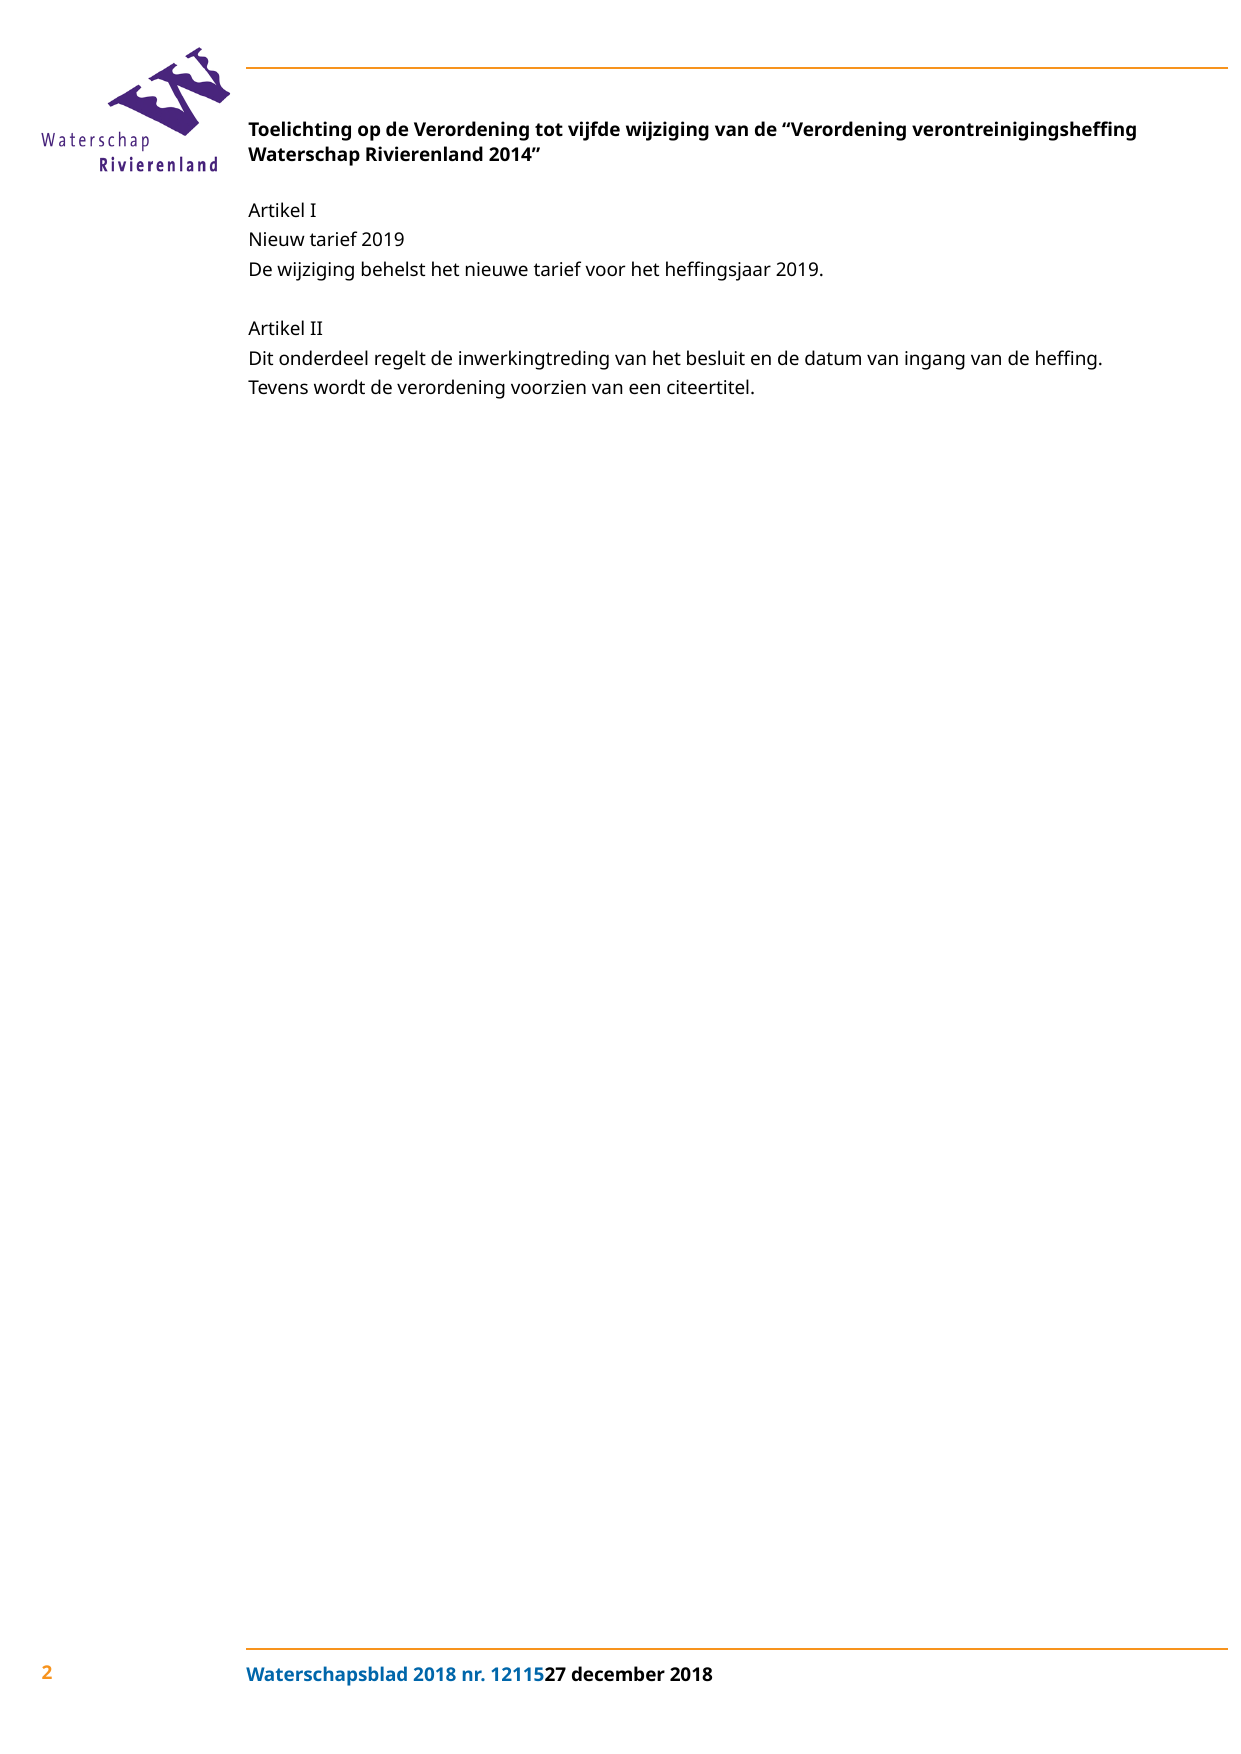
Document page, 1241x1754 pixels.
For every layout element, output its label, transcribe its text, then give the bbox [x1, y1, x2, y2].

text Artikel II [248, 315, 1152, 341]
text Artikel I [248, 197, 1152, 222]
text De wijziging behelst het nieuwe tarief voor het heffingsjaar 2019. [248, 256, 1152, 282]
text Toelichting op de Verordening tot vijfde wijziging van de “Verordening verontreinigingsheffing Waterschap Rivierenland 2014” [248, 116, 1152, 167]
text Dit onderdeel regelt de inwerkingtreding van het besluit en de datum van ingang van de heffing. Tevens wordt de verordening voorzien van een citeertitel. [248, 345, 1152, 400]
picture [41, 47, 231, 172]
text Nieuw tarief 2019 [248, 226, 1152, 252]
